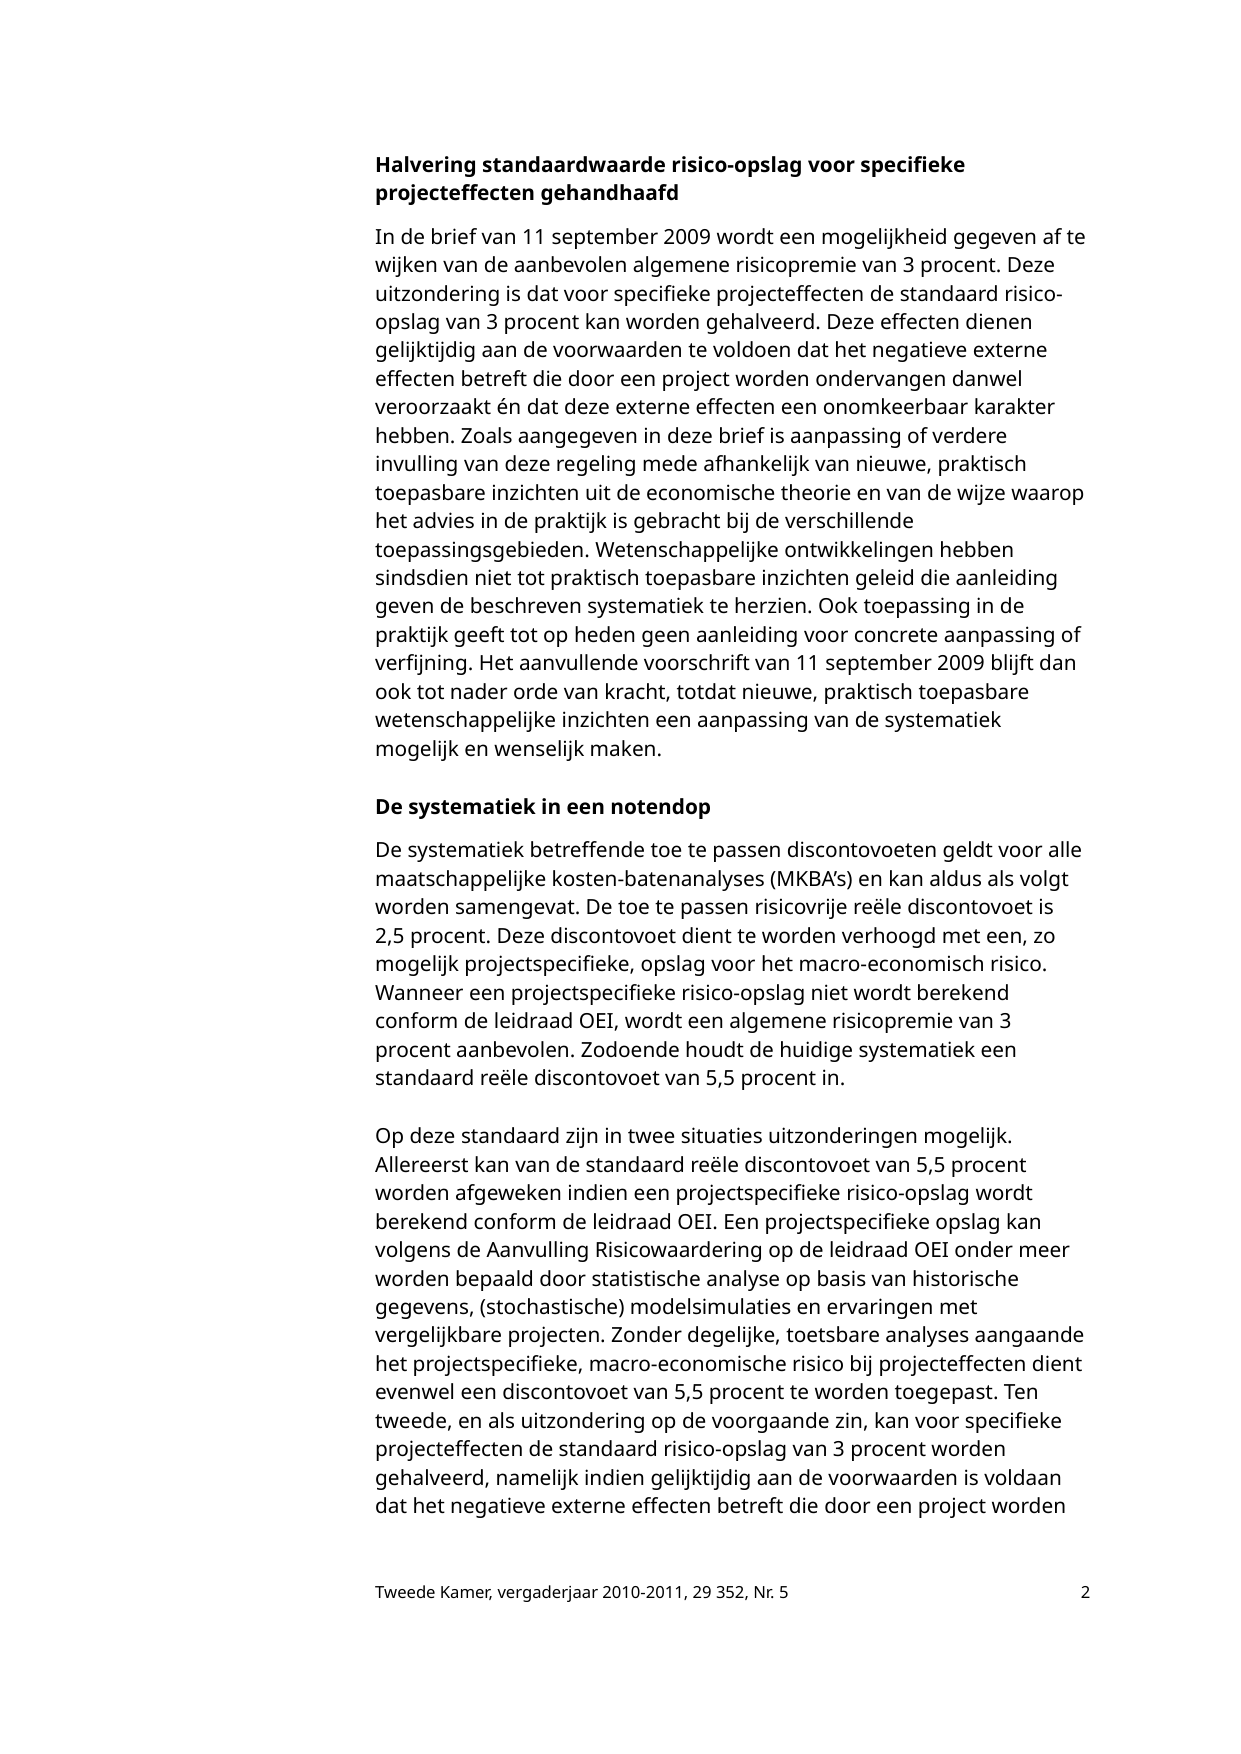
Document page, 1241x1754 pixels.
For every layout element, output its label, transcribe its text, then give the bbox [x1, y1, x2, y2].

text Halvering standaardwaarde risico-opslag voor specifieke projecteffecten gehandhaafd [375, 150, 1090, 207]
text De systematiek in een notendop [375, 792, 1090, 821]
text In de brief van 11 september 2009 wordt een mogelijkheid gegeven af te wijken van de aanbevolen algemene risicopremie van 3 procent. Deze uitzondering is dat voor specifieke projecteffecten de standaard risico-opslag van 3 procent kan worden gehalveerd. Deze effecten dienen gelijktijdig aan de voorwaarden te voldoen dat het negatieve externe effecten betreft die door een project worden ondervangen danwel veroorzaakt én dat deze externe effecten een onomkeerbaar karakter hebben. Zoals aangegeven in deze brief is aanpassing of verdere invulling van deze regeling mede afhankelijk van nieuwe, praktisch toepasbare inzichten uit de economische theorie en van de wijze waarop het advies in de praktijk is gebracht bij de verschillende toepassingsgebieden. Wetenschappelijke ontwikkelingen hebben sindsdien niet tot praktisch toepasbare inzichten geleid die aanleiding geven de beschreven systematiek te herzien. Ook toepassing in de praktijk geeft tot op heden geen aanleiding voor concrete aanpassing of verfijning. Het aanvullende voorschrift van 11 september 2009 blijft dan ook tot nader orde van kracht, totdat nieuwe, praktisch toepasbare wetenschappelijke inzichten een aanpassing van de systematiek mogelijk en wenselijk maken. [375, 222, 1090, 762]
text De systematiek betreffende toe te passen discontovoeten geldt voor alle maatschappelijke kosten-batenanalyses (MKBA’s) en kan aldus als volgt worden samengevat. De toe te passen risicovrije reële discontovoet is 2,5 procent. Deze discontovoet dient te worden verhoogd met een, zo mogelijk projectspecifieke, opslag voor het macro-economisch risico. Wanneer een projectspecifieke risico-opslag niet wordt berekend conform de leidraad OEI, wordt een algemene risicopremie van 3 procent aanbevolen. Zodoende houdt de huidige systematiek een standaard reële discontovoet van 5,5 procent in. [375, 836, 1090, 1092]
text Op deze standaard zijn in twee situaties uitzonderingen mogelijk. Allereerst kan van de standaard reële discontovoet van 5,5 procent worden afgeweken indien een projectspecifieke risico-opslag wordt berekend conform de leidraad OEI. Een projectspecifieke opslag kan volgens de Aanvulling Risicowaardering op de leidraad OEI onder meer worden bepaald door statistische analyse op basis van historische gegevens, (stochastische) modelsimulaties en ervaringen met vergelijkbare projecten. Zonder degelijke, toetsbare analyses aangaande het projectspecifieke, macro-economische risico bij projecteffecten dient evenwel een discontovoet van 5,5 procent te worden toegepast. Ten tweede, en als uitzondering op de voorgaande zin, kan voor specifieke projecteffecten de standaard risico-opslag van 3 procent worden gehalveerd, namelijk indien gelijktijdig aan de voorwaarden is voldaan dat het negatieve externe effecten betreft die door een project worden [375, 1122, 1090, 1520]
